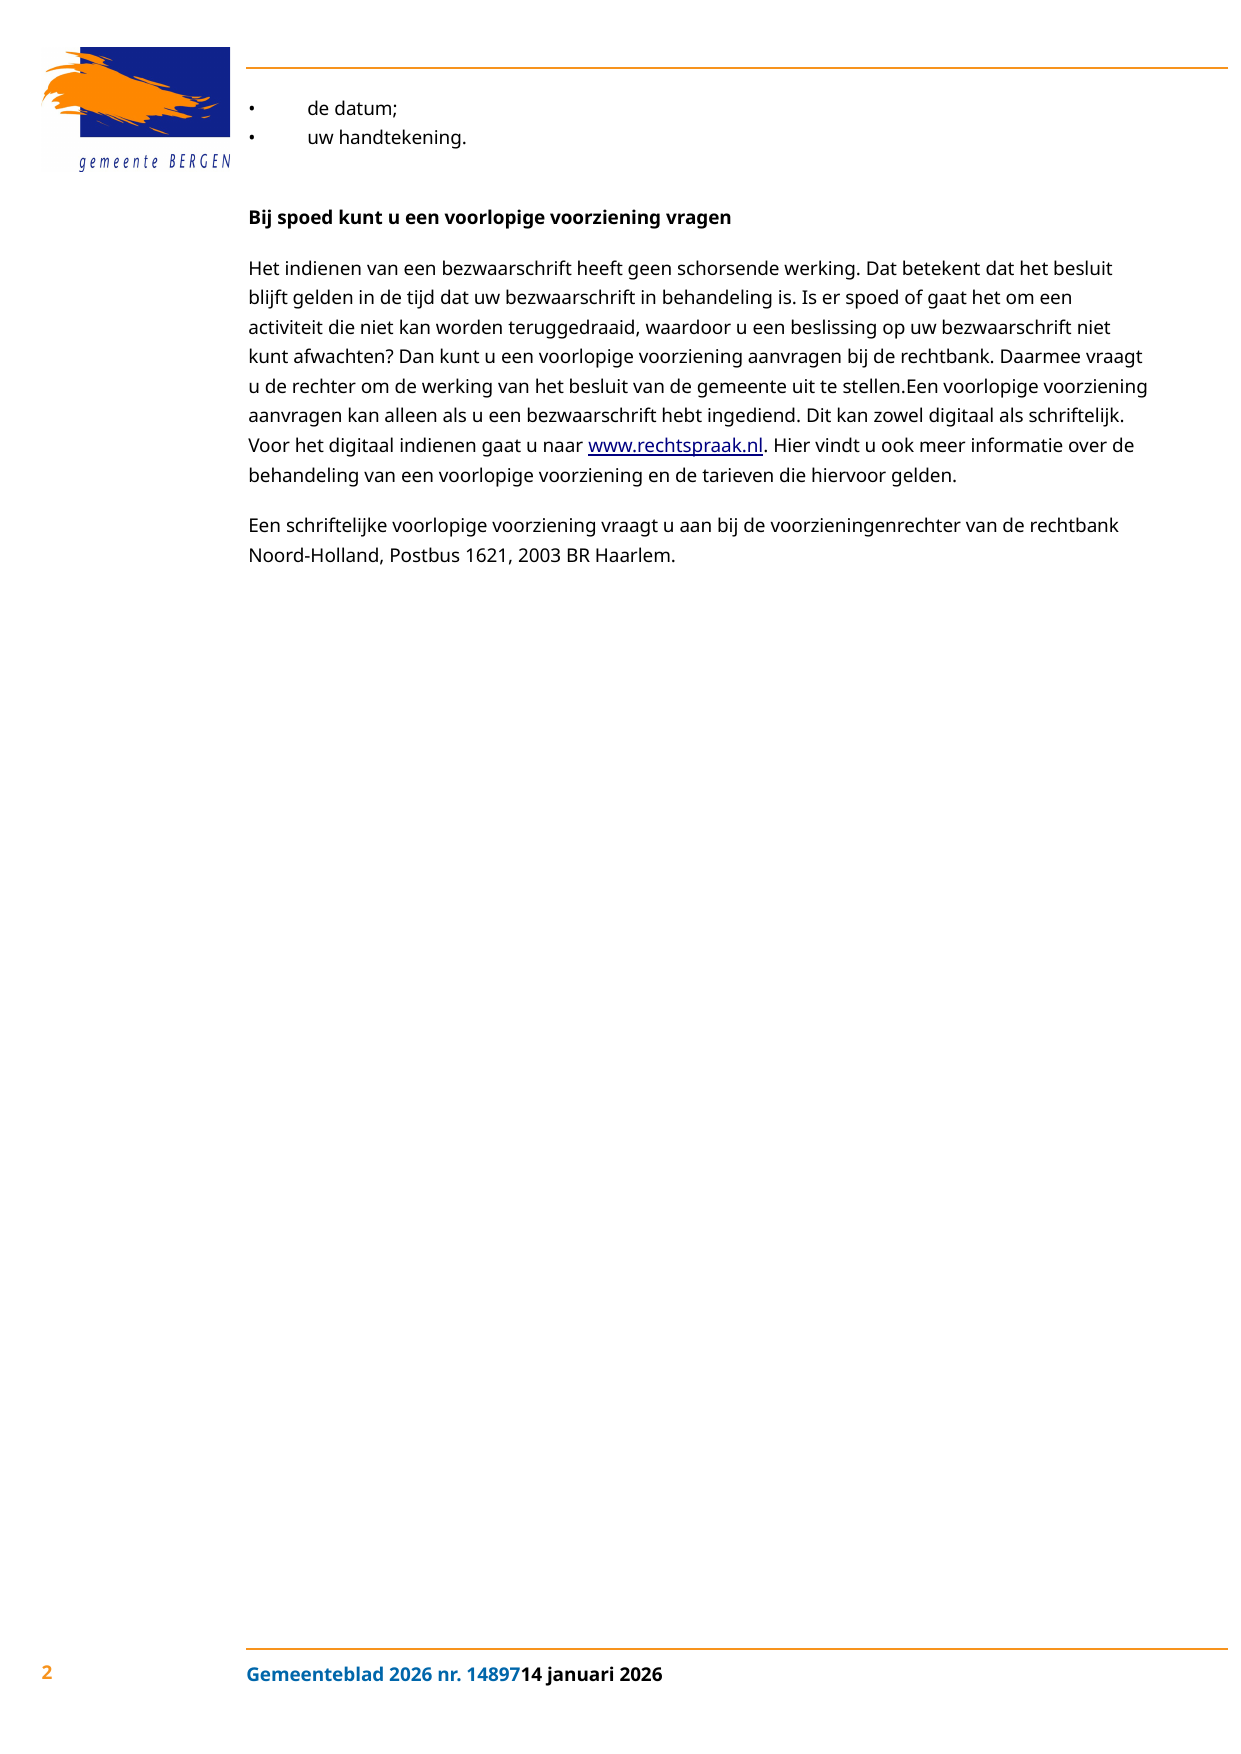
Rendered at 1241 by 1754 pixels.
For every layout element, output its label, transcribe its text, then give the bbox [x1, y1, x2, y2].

text Bij spoed kunt u een voorlopige voorziening vragen [248, 204, 1152, 230]
picture [41, 47, 231, 172]
text Een schriftelijke voorlopige voorziening vraagt u aan bij de voorzieningenrechter van de rechtbank Noord-Holland, Postbus 1621, 2003 BR Haarlem. [248, 512, 1152, 568]
list de datum; [248, 95, 1152, 121]
text Het indienen van een bezwaarschrift heeft geen schorsende werking. Dat betekent dat het besluit blijft gelden in de tijd dat uw bezwaarschrift in behandeling is. Is er spoed of gaat het om een activiteit die niet kan worden teruggedraaid, waardoor u een beslissing op uw bezwaarschrift niet kunt afwachten? Dan kunt u een voorlopige voorziening aanvragen bij de rechtbank. Daarmee vraagt u de rechter om de werking van het besluit van de gemeente uit te stellen.Een voorlopige voorziening aanvragen kan alleen als u een bezwaarschrift hebt ingediend. Dit kan zowel digitaal als schriftelijk. Voor het digitaal indienen gaat u naar www.rechtspraak.nl. Hier vindt u ook meer informatie over de behandeling van een voorlopige voorziening en de tarieven die hiervoor gelden. [248, 255, 1152, 488]
list uw handtekening. [248, 124, 1152, 150]
